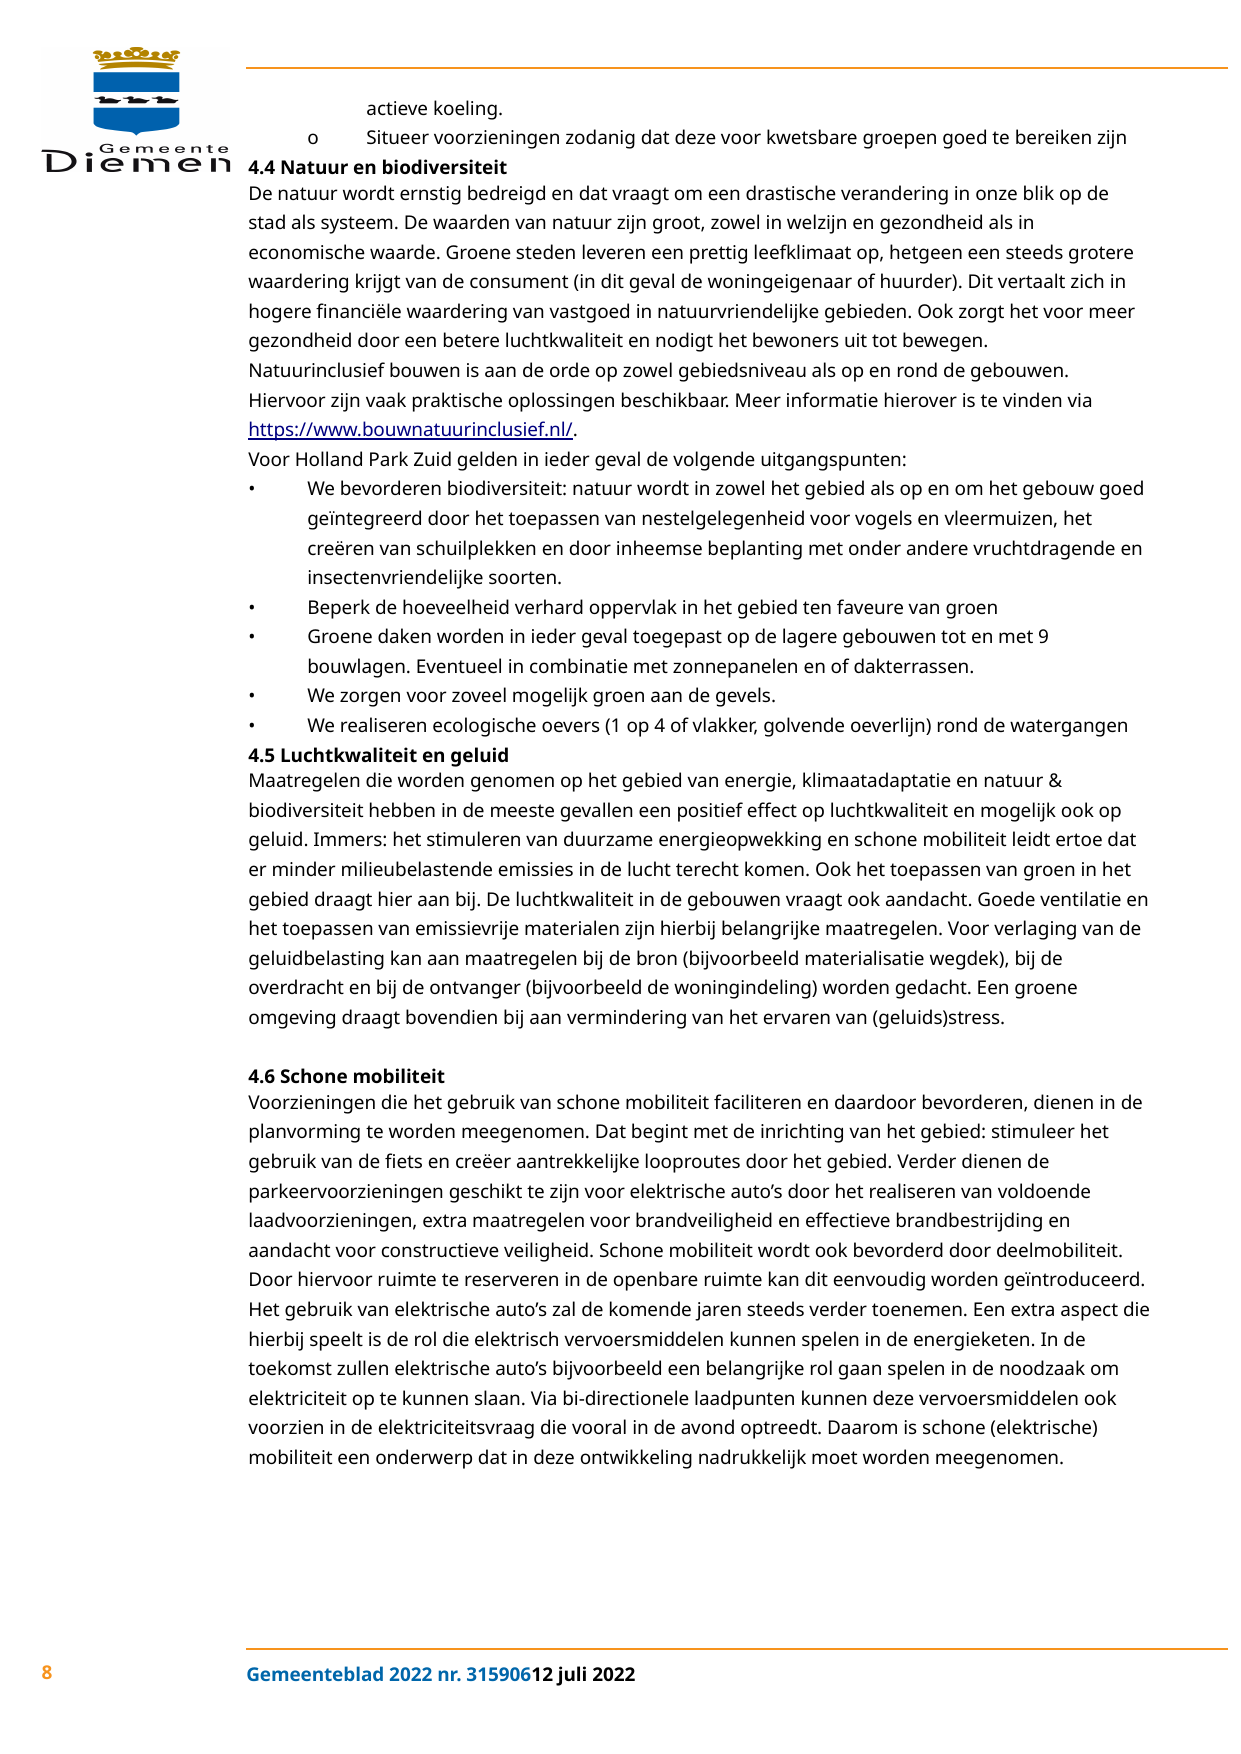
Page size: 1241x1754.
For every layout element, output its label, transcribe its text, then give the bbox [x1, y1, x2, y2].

list Groene daken worden in ieder geval toegepast op de lagere gebouwen tot en met 9 bouwlagen. Eventueel in combinatie met zonnepanelen en of dakterrassen. [248, 623, 1152, 679]
text Het gebruik van elektrische auto’s zal de komende jaren steeds verder toenemen. Een extra aspect die hierbij speelt is de rol die elektrisch vervoersmiddelen kunnen spelen in de energieketen. In de toekomst zullen elektrische auto’s bijvoorbeeld een belangrijke rol gaan spelen in de noodzaak om elektriciteit op te kunnen slaan. Via bi-directionele laadpunten kunnen deze vervoersmiddelen ook voorzien in de elektriciteitsvraag die vooral in de avond optreedt. Daarom is schone (elektrische) mobiliteit een onderwerp dat in deze ontwikkeling nadrukkelijk moet worden meegenomen. [248, 1296, 1152, 1470]
list We realiseren ecologische oevers (1 op 4 of vlakker, golvende oeverlijn) rond de watergangen [248, 712, 1152, 738]
text Voorzieningen die het gebruik van schone mobiliteit faciliteren en daardoor bevorderen, dienen in de planvorming te worden meegenomen. Dat begint met de inrichting van het gebied: stimuleer het gebruik van de fiets en creëer aantrekkelijke looproutes door het gebied. Verder dienen de parkeervoorzieningen geschikt te zijn voor elektrische auto’s door het realiseren van voldoende laadvoorzieningen, extra maatregelen voor brandveiligheid en effectieve brandbestrijding en aandacht voor constructieve veiligheid. Schone mobiliteit wordt ook bevorderd door deelmobiliteit. Door hiervoor ruimte te reserveren in de openbare ruimte kan dit eenvoudig worden geïntroduceerd. [248, 1089, 1152, 1292]
picture [41, 47, 231, 172]
text 4.5 Luchtkwaliteit en geluid [248, 742, 1152, 767]
text 4.6 Schone mobiliteit [248, 1063, 1152, 1089]
text Natuurinclusief bouwen is aan de orde op zowel gebiedsniveau als op en rond de gebouwen. Hiervoor zijn vaak praktische oplossingen beschikbaar. Meer informatie hierover is te vinden via https://www.bouwnatuurinclusief.nl/. [248, 357, 1152, 442]
text Maatregelen die worden genomen op het gebied van energie, klimaatadaptatie en natuur & biodiversiteit hebben in de meeste gevallen een positief effect op luchtkwaliteit en mogelijk ook op geluid. Immers: het stimuleren van duurzame energieopwekking en schone mobiliteit leidt ertoe dat er minder milieubelastende emissies in de lucht terecht komen. Ook het toepassen van groen in het gebied draagt hier aan bij. De luchtkwaliteit in de gebouwen vraagt ook aandacht. Goede ventilatie en het toepassen van emissievrije materialen zijn hierbij belangrijke maatregelen. Voor verlaging van de geluidbelasting kan aan maatregelen bij de bron (bijvoorbeeld materialisatie wegdek), bij de overdracht en bij de ontvanger (bijvoorbeeld de woningindeling) worden gedacht. Een groene omgeving draagt bovendien bij aan vermindering van het ervaren van (geluids)stress. [248, 767, 1152, 1030]
text 4.4 Natuur en biodiversiteit [248, 154, 1152, 180]
list actieve koeling. [307, 95, 1152, 121]
text Voor Holland Park Zuid gelden in ieder geval de volgende uitgangspunten: [248, 446, 1152, 472]
list Beperk de hoeveelheid verhard oppervlak in het gebied ten faveure van groen [248, 594, 1152, 619]
list Situeer voorzieningen zodanig dat deze voor kwetsbare groepen goed te bereiken zijn [307, 124, 1152, 150]
list We bevorderen biodiversiteit: natuur wordt in zowel het gebied als op en om het gebouw goed geïntegreerd door het toepassen van nestelgelegenheid voor vogels en vleermuizen, het creëren van schuilplekken en door inheemse beplanting met onder andere vruchtdragende en insectenvriendelijke soorten. [248, 476, 1152, 590]
list We zorgen voor zoveel mogelijk groen aan de gevels. [248, 683, 1152, 708]
text De natuur wordt ernstig bedreigd en dat vraagt om een drastische verandering in onze blik op de stad als systeem. De waarden van natuur zijn groot, zowel in welzijn en gezondheid als in economische waarde. Groene steden leveren een prettig leefklimaat op, hetgeen een steeds grotere waardering krijgt van de consument (in dit geval de woningeigenaar of huurder). Dit vertaalt zich in hogere financiële waardering van vastgoed in natuurvriendelijke gebieden. Ook zorgt het voor meer gezondheid door een betere luchtkwaliteit en nodigt het bewoners uit tot bewegen. [248, 180, 1152, 353]
